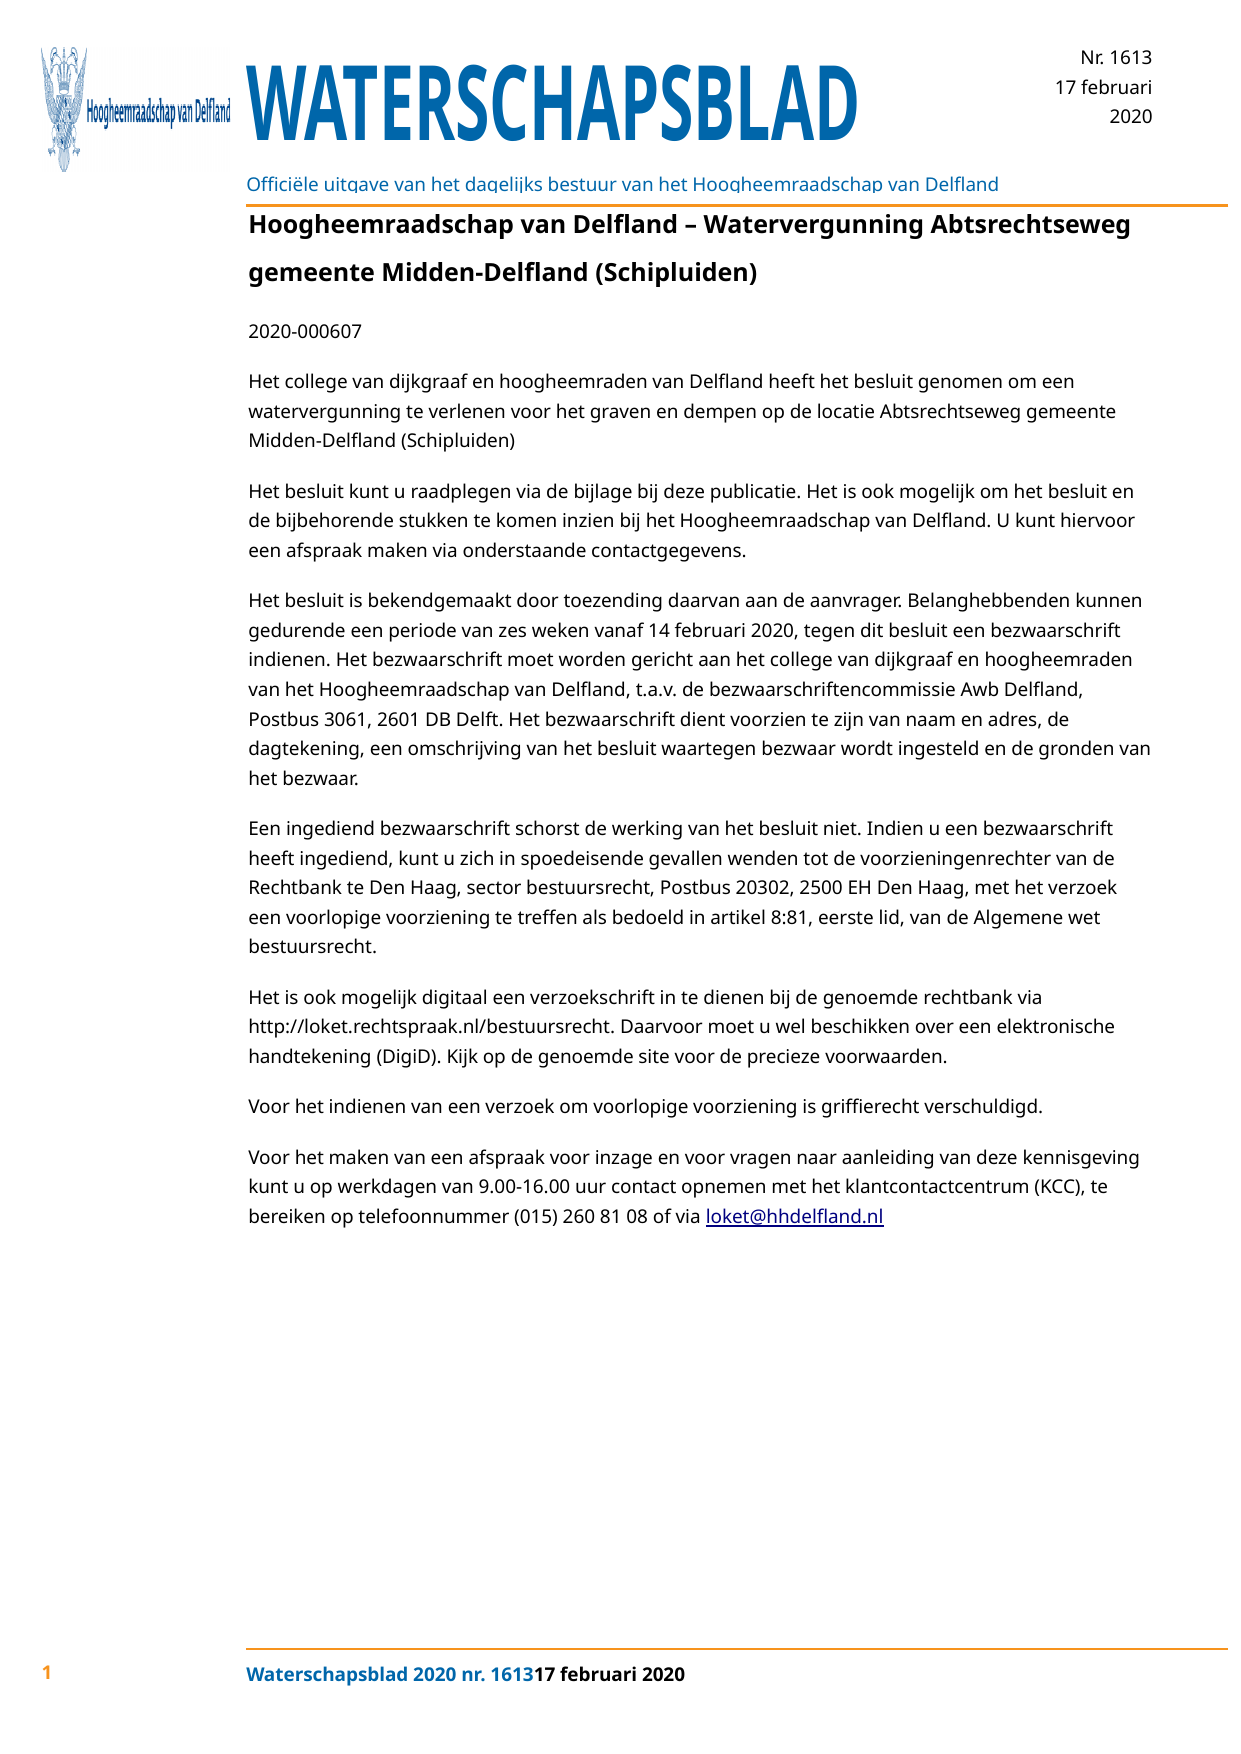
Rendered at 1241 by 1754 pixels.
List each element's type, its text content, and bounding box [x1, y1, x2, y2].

text Het besluit is bekendgemaakt door toezending daarvan aan de aanvrager. Belanghebbenden kunnen gedurende een periode van zes weken vanaf 14 februari 2020, tegen dit besluit een bezwaarschrift indienen. Het bezwaarschrift moet worden gericht aan het college van dijkgraaf en hoogheemraden van het Hoogheemraadschap van Delfland, t.a.v. de bezwaarschriftencommissie Awb Delfland, Postbus 3061, 2601 DB Delft. Het bezwaarschrift dient voorzien te zijn van naam en adres, de dagtekening, een omschrijving van het besluit waartegen bezwaar wordt ingesteld en de gronden van het bezwaar. [248, 587, 1152, 791]
text 2020-000607 [248, 318, 1152, 344]
text Voor het indienen van een verzoek om voorlopige voorziening is griffierecht verschuldigd. [248, 1094, 1152, 1119]
text Een ingediend bezwaarschrift schorst de werking van het besluit niet. Indien u een bezwaarschrift heeft ingediend, kunt u zich in spoedeisende gevallen wenden tot de voorzieningenrechter van de Rechtbank te Den Haag, sector bestuursrecht, Postbus 20302, 2500 EH Den Haag, met het verzoek een voorlopige voorziening te treffen als bedoeld in artikel 8:81, eerste lid, van de Algemene wet bestuursrecht. [248, 815, 1152, 959]
text Het is ook mogelijk digitaal een verzoekschrift in te dienen bij de genoemde rechtbank via http://loket.rechtspraak.nl/bestuursrecht. Daarvoor moet u wel beschikken over een elektronische handtekening (DigiD). Kijk op de genoemde site voor de precieze voorwaarden. [248, 984, 1152, 1069]
text Voor het maken van een afspraak voor inzage en voor vragen naar aanleiding van deze kennisgeving kunt u op werkdagen van 9.00-16.00 uur contact opnemen met het klantcontactcentrum (KCC), te bereiken op telefoonnummer (015) 260 81 08 of via loket@hhdelfland.nl [248, 1144, 1152, 1229]
picture [41, 47, 231, 172]
text Het college van dijkgraaf en hoogheemraden van Delfland heeft het besluit genomen om een watervergunning te verlenen voor het graven en dempen op de locatie Abtsrechtseweg gemeente Midden-Delfland (Schipluiden) [248, 368, 1152, 453]
text Hoogheemraadschap van Delfland – Watervergunning Abtsrechtseweg gemeente Midden-Delfland (Schipluiden) [248, 207, 1152, 288]
text Het besluit kunt u raadplegen via de bijlage bij deze publicatie. Het is ook mogelijk om het besluit en de bijbehorende stukken te komen inzien bij het Hoogheemraadschap van Delfland. U kunt hiervoor een afspraak maken via onderstaande contactgegevens. [248, 478, 1152, 563]
